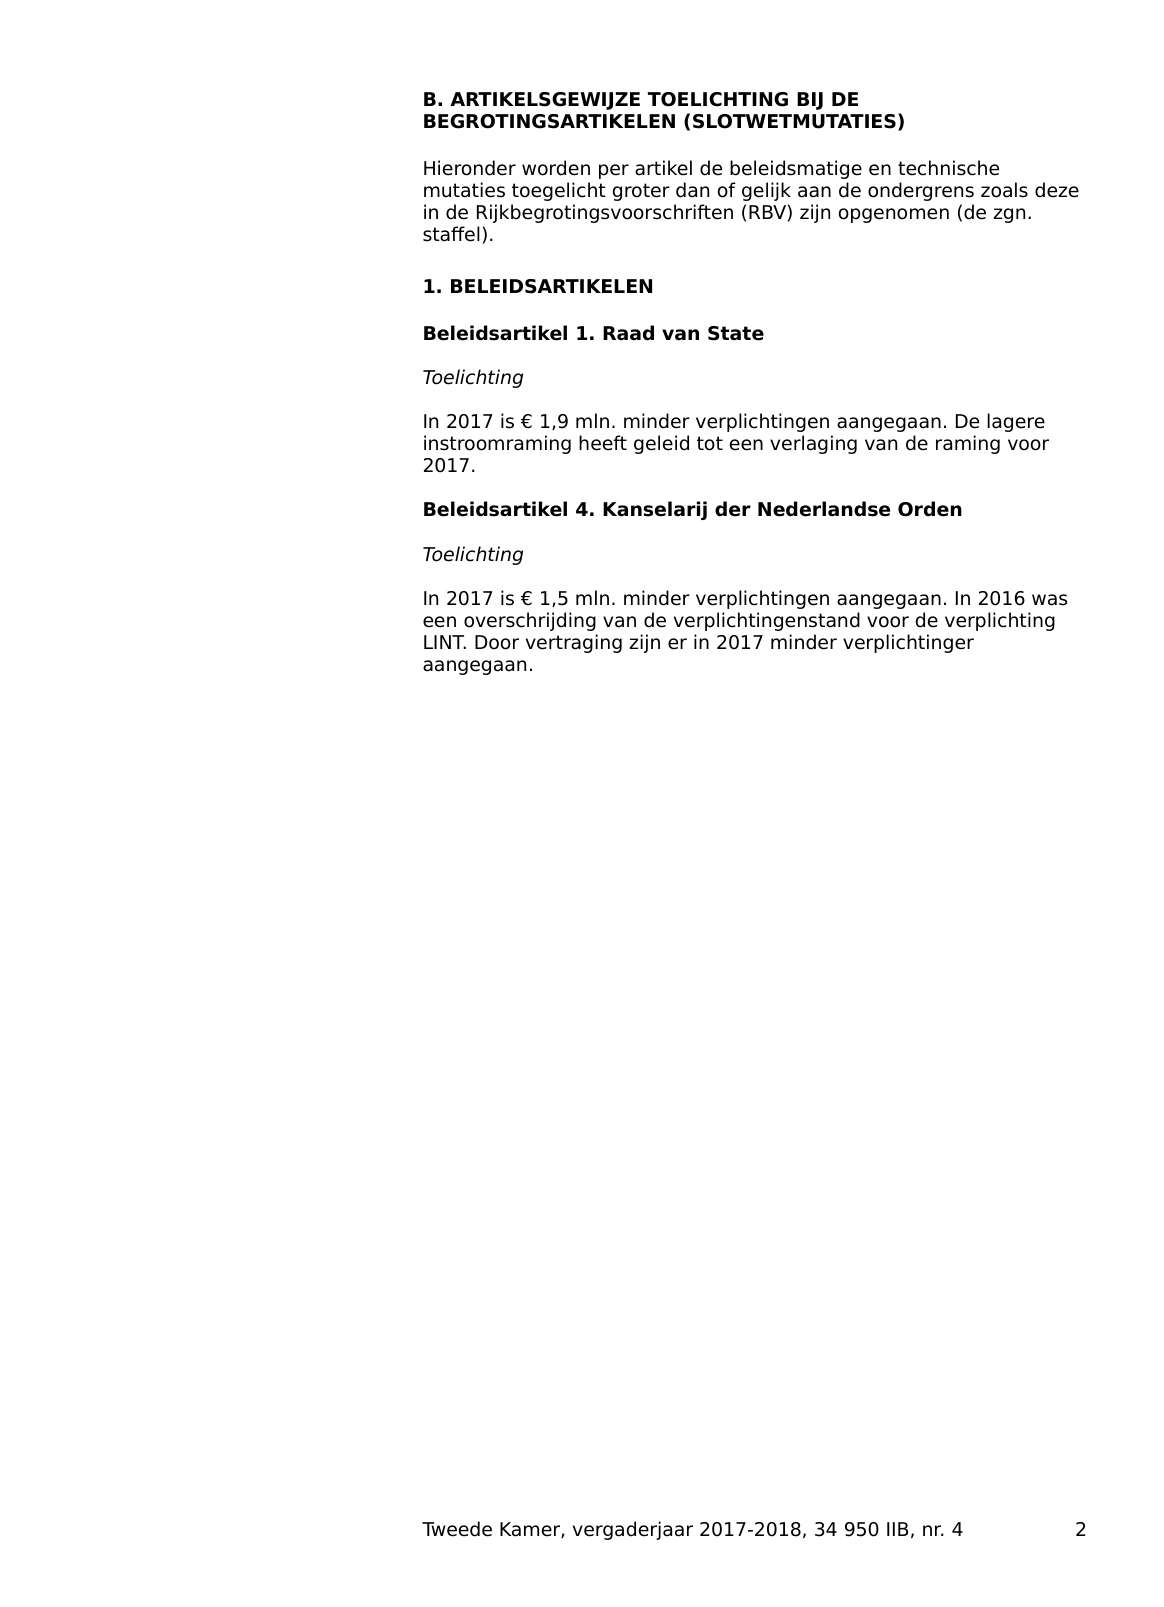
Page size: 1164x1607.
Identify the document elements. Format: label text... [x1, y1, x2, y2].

subtitle B. ARTIKELSGEWIJZE TOELICHTING BIJ DE BEGROTINGSARTIKELEN (SLOTWETMUTATIES) [422, 89, 1087, 133]
subtitle Toelichting [422, 367, 1087, 389]
text Hieronder worden per artikel de beleidsmatige en technische mutaties toegelicht groter dan of gelijk aan de ondergrens zoals deze in de Rijkbegrotingsvoorschriften (RBV) zijn opgenomen (de zgn. staffel). [422, 158, 1087, 246]
text In 2017 is € 1,5 mln. minder verplichtingen aangegaan. In 2016 was een overschrijding van de verplichtingenstand voor de verplichting LINT. Door vertraging zijn er in 2017 minder verplichtinger aangegaan. [422, 588, 1087, 676]
subtitle Toelichting [422, 543, 1087, 566]
subtitle Beleidsartikel 4. Kanselarij der Nederlandse Orden [422, 499, 1087, 521]
subtitle Beleidsartikel 1. Raad van State [422, 323, 1087, 345]
text In 2017 is € 1,9 mln. minder verplichtingen aangegaan. De lagere instroomraming heeft geleid tot een verlaging van de raming voor 2017. [422, 411, 1087, 477]
subtitle 1. BELEIDSARTIKELEN [422, 276, 1087, 298]
